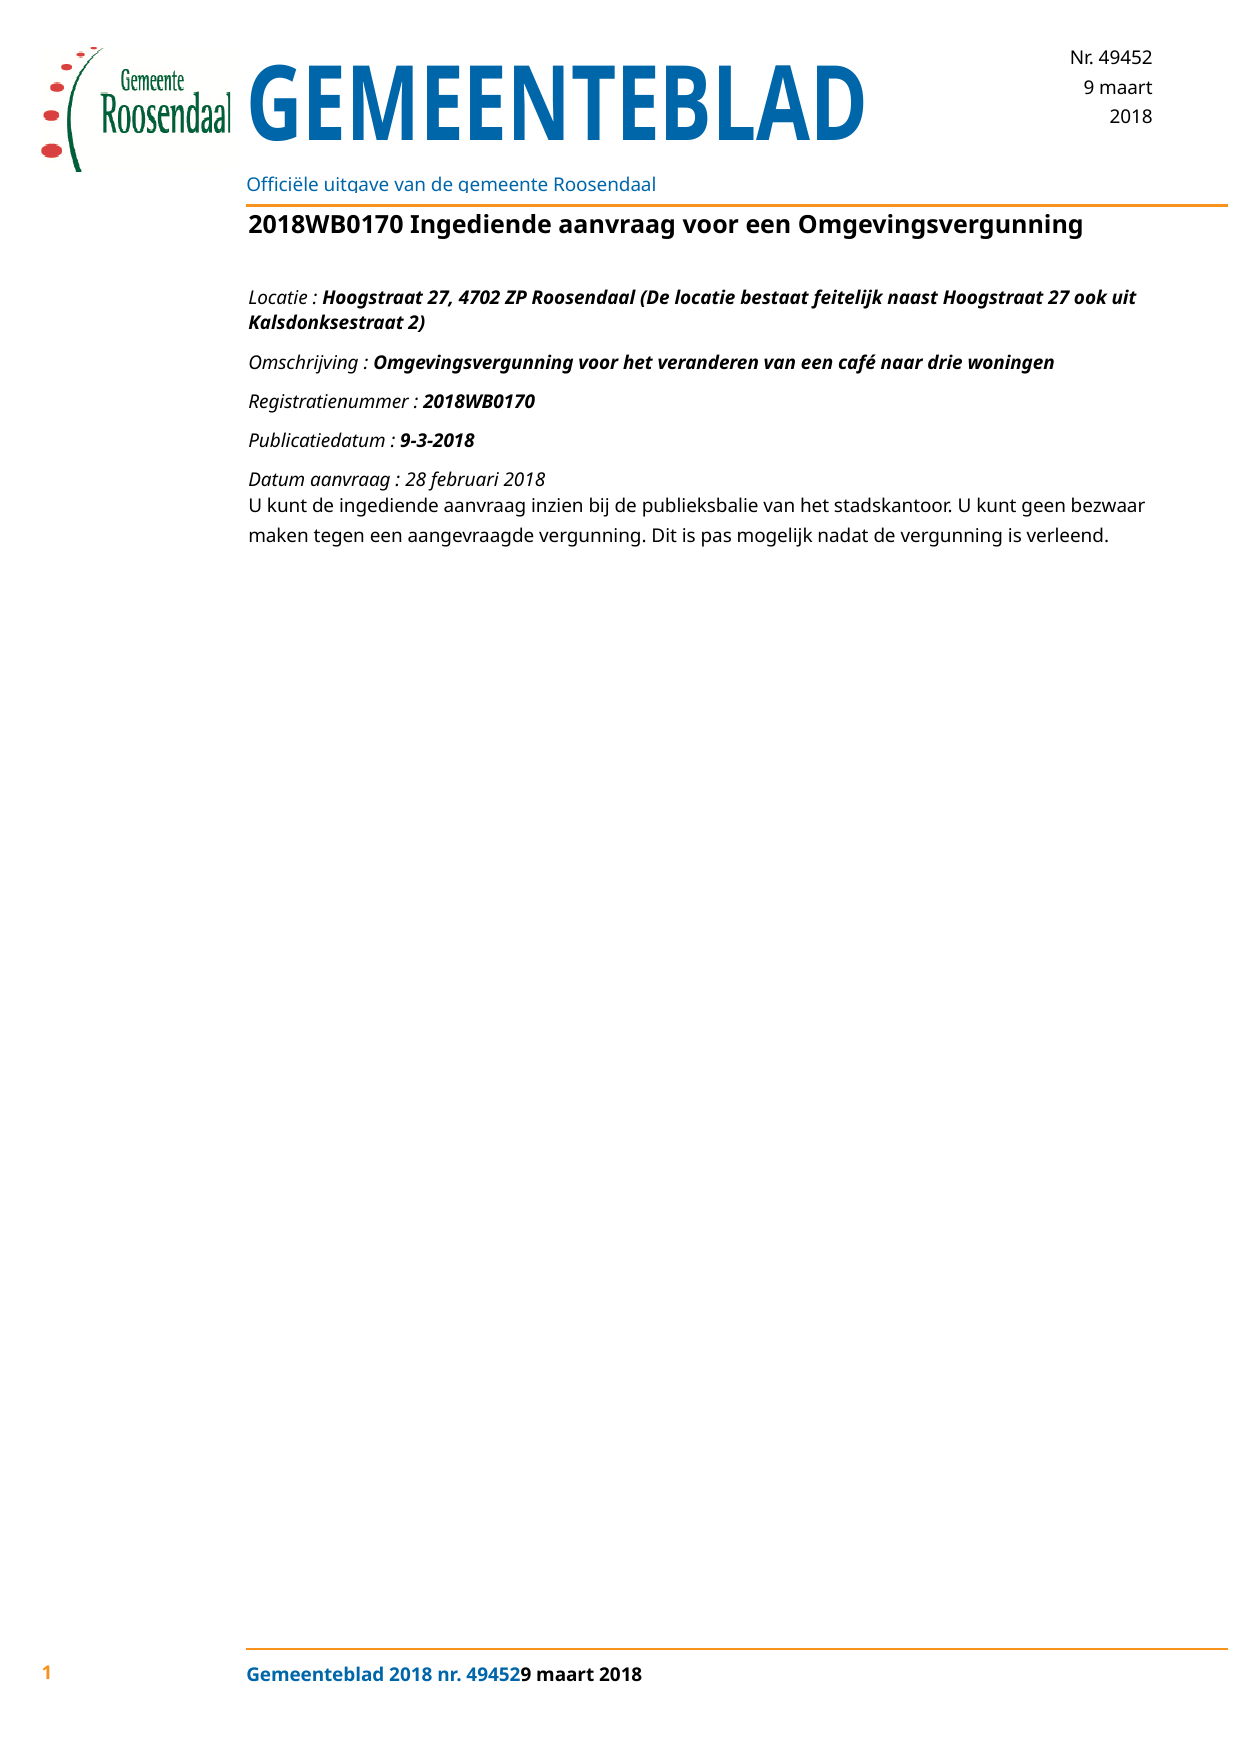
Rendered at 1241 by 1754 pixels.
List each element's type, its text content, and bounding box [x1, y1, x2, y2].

text U kunt de ingediende aanvraag inzien bij de publieksbalie van het stadskantoor. U kunt geen bezwaar maken tegen een aangevraagde vergunning. Dit is pas mogelijk nadat de vergunning is verleend. [248, 492, 1152, 548]
text Omschrijving : Omgevingsvergunning voor het veranderen van een café naar drie woningen [248, 349, 1152, 374]
text Datum aanvraag : 28 februari 2018 [248, 467, 1152, 492]
picture [41, 47, 231, 172]
text Registratienummer : 2018WB0170 [248, 388, 1152, 414]
text Publicatiedatum : 9-3-2018 [248, 427, 1152, 453]
text Locatie : Hoogstraat 27, 4702 ZP Roosendaal (De locatie bestaat feitelijk naast Hoogstraat 27 ook uit Kalsdonksestraat 2) [248, 284, 1152, 335]
text 2018WB0170 Ingediende aanvraag voor een Omgevingsvergunning [248, 207, 1152, 241]
